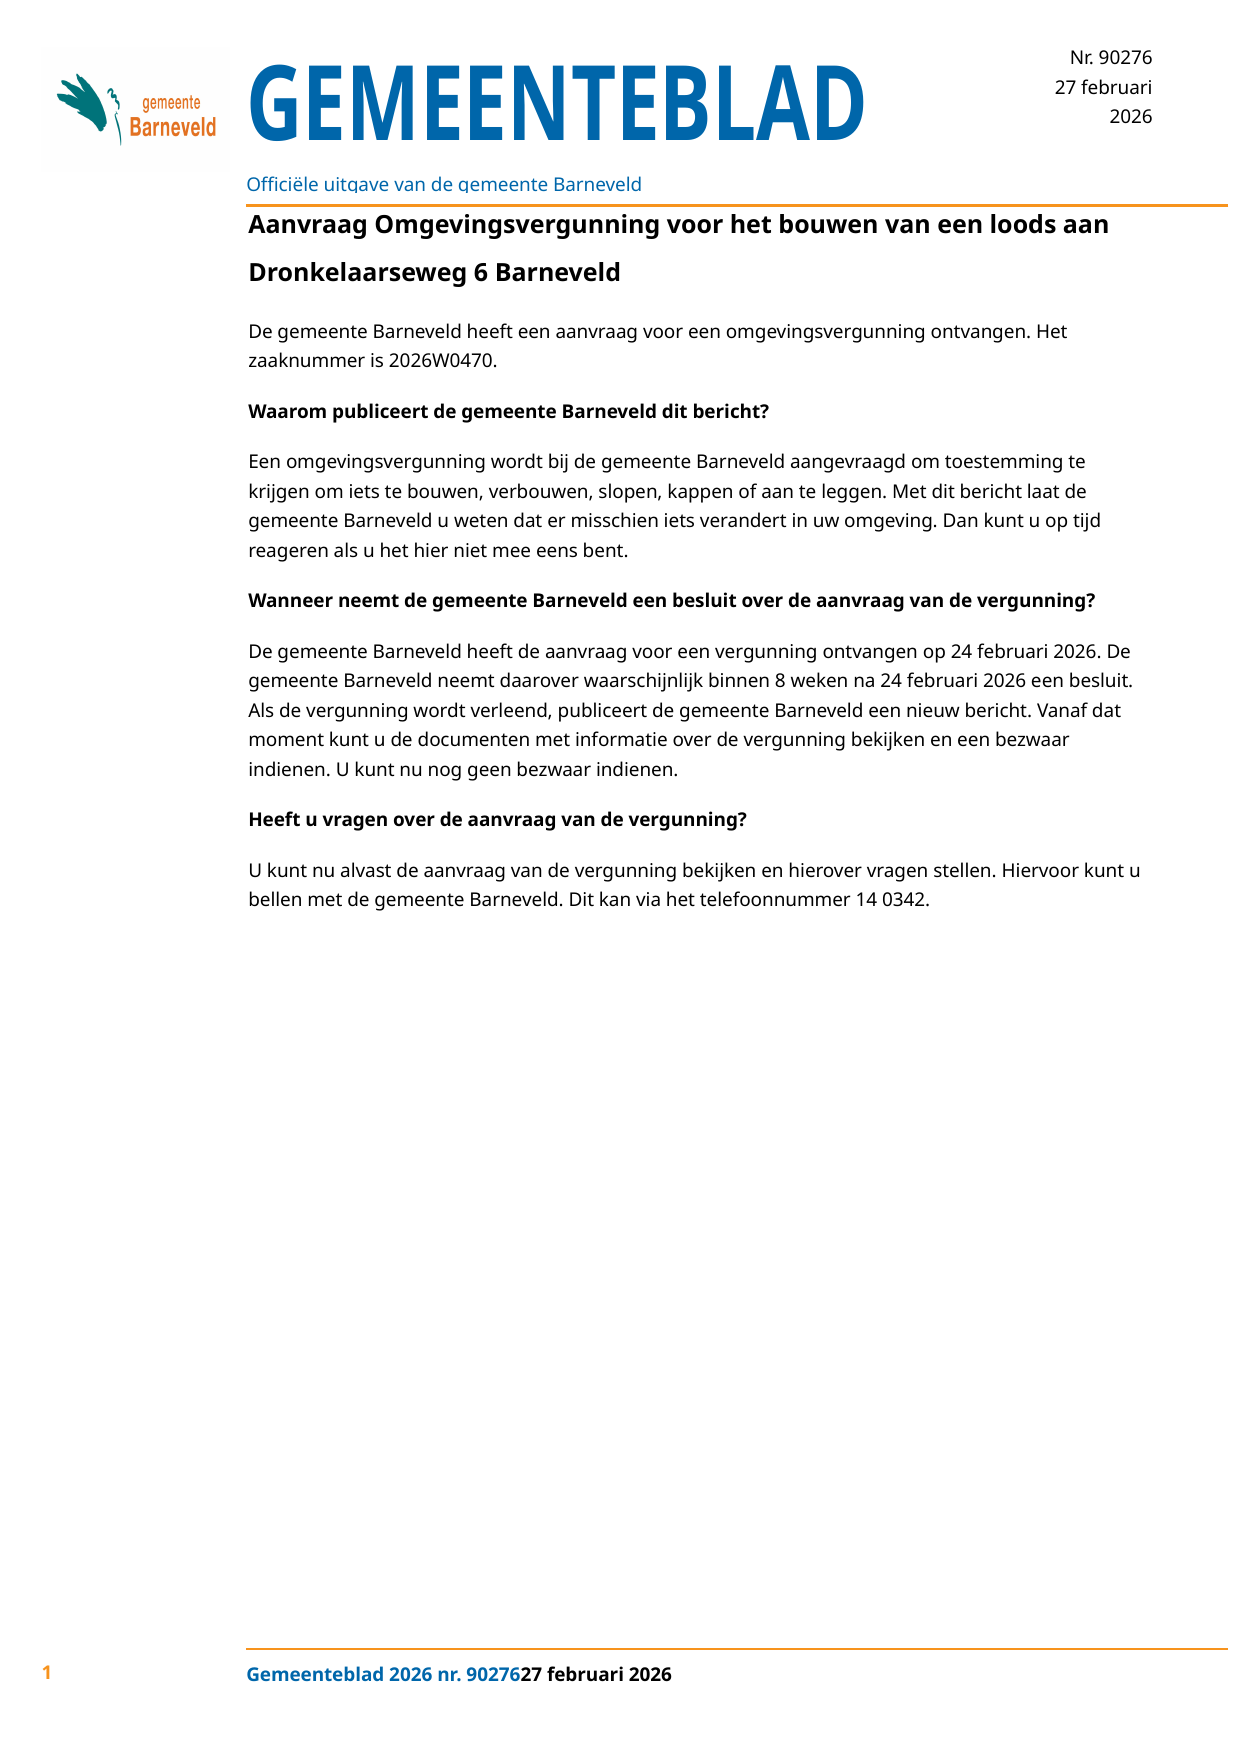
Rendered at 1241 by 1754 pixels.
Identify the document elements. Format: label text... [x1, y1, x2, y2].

text U kunt nu alvast de aanvraag van de vergunning bekijken en hierover vragen stellen. Hiervoor kunt u bellen met de gemeente Barneveld. Dit kan via het telefoonnummer 14 0342. [248, 857, 1152, 912]
picture [41, 47, 231, 172]
text Heeft u vragen over de aanvraag van de vergunning? [248, 807, 1152, 832]
text Waarom publiceert de gemeente Barneveld dit bericht? [248, 398, 1152, 424]
text De gemeente Barneveld heeft de aanvraag voor een vergunning ontvangen op 24 februari 2026. De gemeente Barneveld neemt daarover waarschijnlijk binnen 8 weken na 24 februari 2026 een besluit. Als de vergunning wordt verleend, publiceert de gemeente Barneveld een nieuw bericht. Vanaf dat moment kunt u de documenten met informatie over de vergunning bekijken en een bezwaar indienen. U kunt nu nog geen bezwaar indienen. [248, 638, 1152, 782]
text De gemeente Barneveld heeft een aanvraag voor een omgevingsvergunning ontvangen. Het zaaknummer is 2026W0470. [248, 318, 1152, 373]
text Een omgevingsvergunning wordt bij de gemeente Barneveld aangevraagd om toestemming te krijgen om iets te bouwen, verbouwen, slopen, kappen of aan te leggen. Met dit bericht laat de gemeente Barneveld u weten dat er misschien iets verandert in uw omgeving. Dan kunt u op tijd reageren als u het hier niet mee eens bent. [248, 448, 1152, 563]
text Wanneer neemt de gemeente Barneveld een besluit over de aanvraag van de vergunning? [248, 587, 1152, 613]
text Aanvraag Omgevingsvergunning voor het bouwen van een loods aan Dronkelaarseweg 6 Barneveld [248, 207, 1152, 288]
